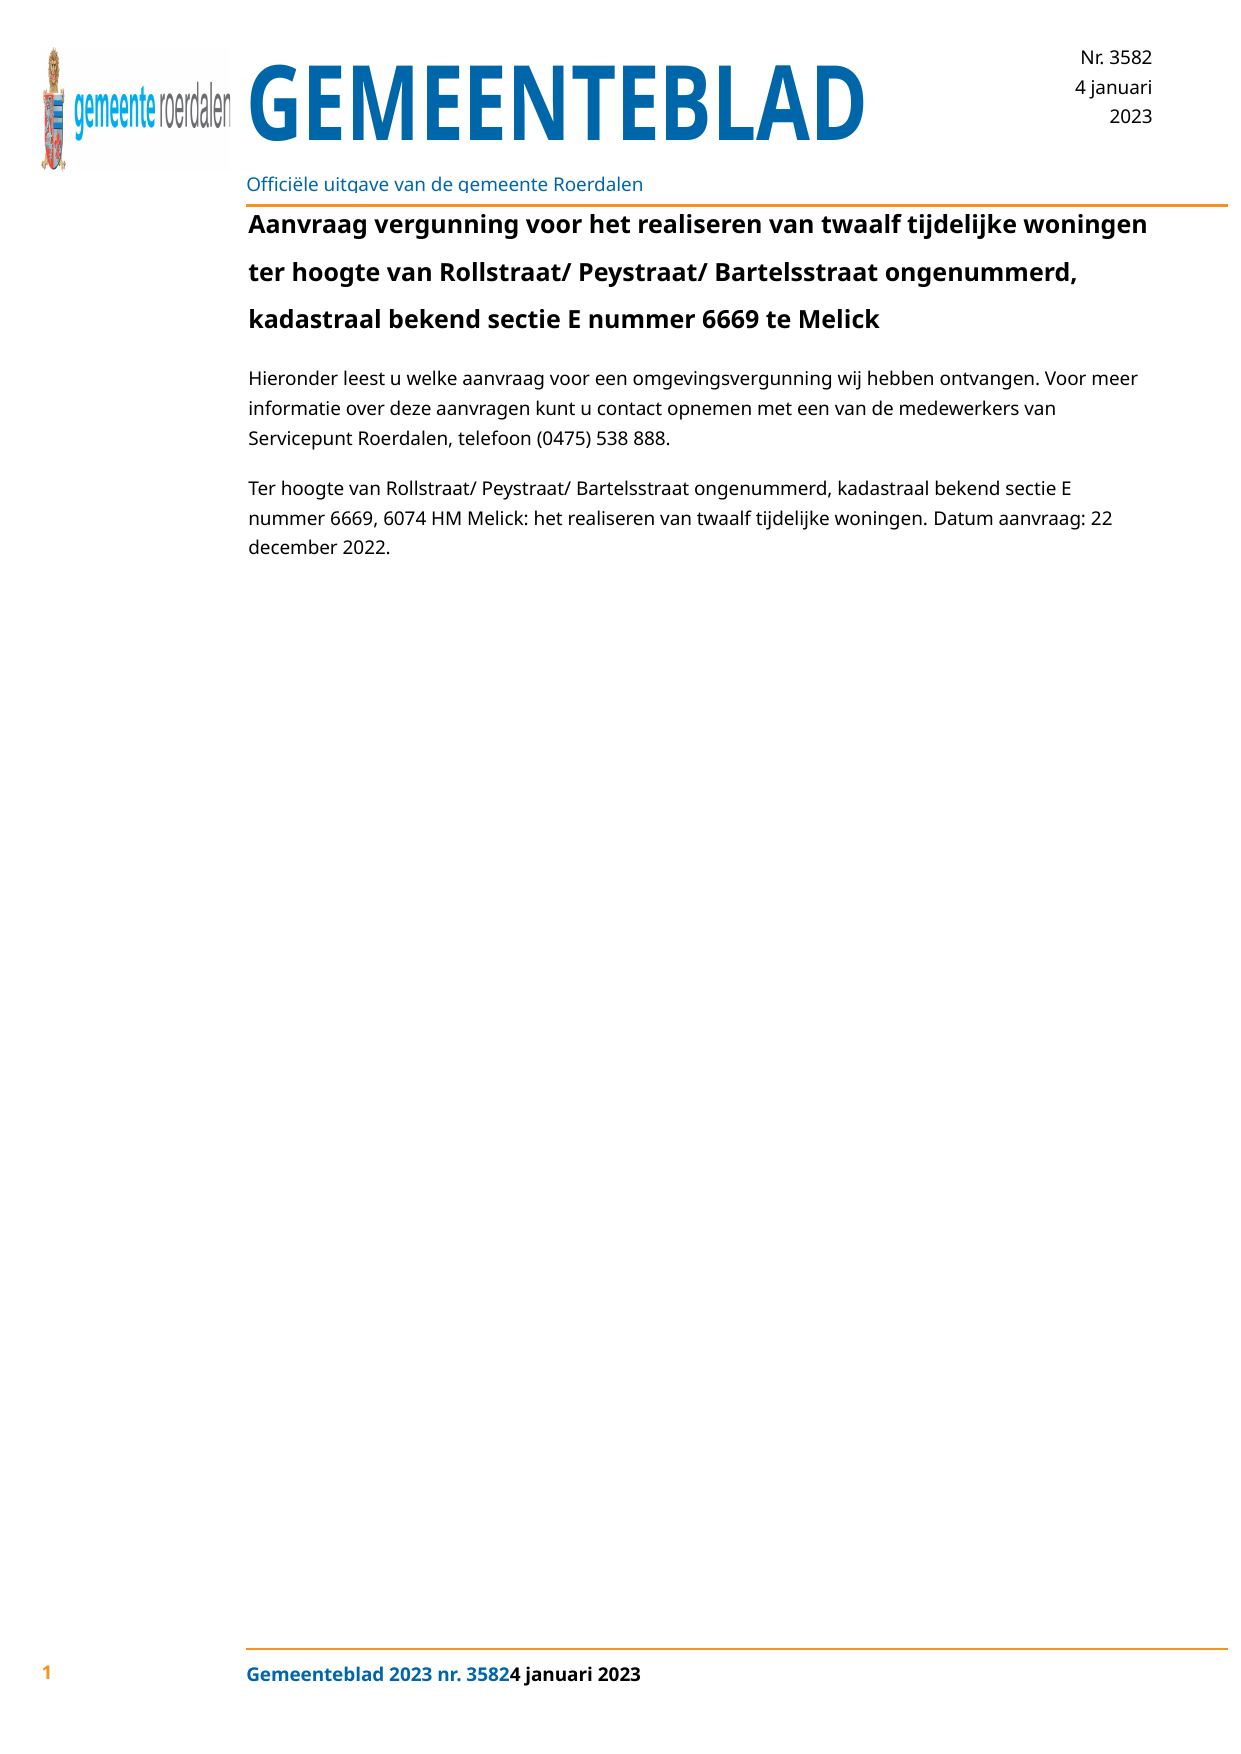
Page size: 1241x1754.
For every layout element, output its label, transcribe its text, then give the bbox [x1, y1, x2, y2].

text Hieronder leest u welke aanvraag voor een omgevingsvergunning wij hebben ontvangen. Voor meer informatie over deze aanvragen kunt u contact opnemen met een van de medewerkers van Servicepunt Roerdalen, telefoon (0475) 538 888. [248, 366, 1152, 450]
text Ter hoogte van Rollstraat/ Peystraat/ Bartelsstraat ongenummerd, kadastraal bekend sectie E nummer 6669, 6074 HM Melick: het realiseren van twaalf tijdelijke woningen. Datum aanvraag: 22 december 2022. [248, 475, 1152, 560]
picture [41, 47, 231, 172]
text Aanvraag vergunning voor het realiseren van twaalf tijdelijke woningen ter hoogte van Rollstraat/ Peystraat/ Bartelsstraat ongenummerd, kadastraal bekend sectie E nummer 6669 te Melick [248, 207, 1152, 336]
